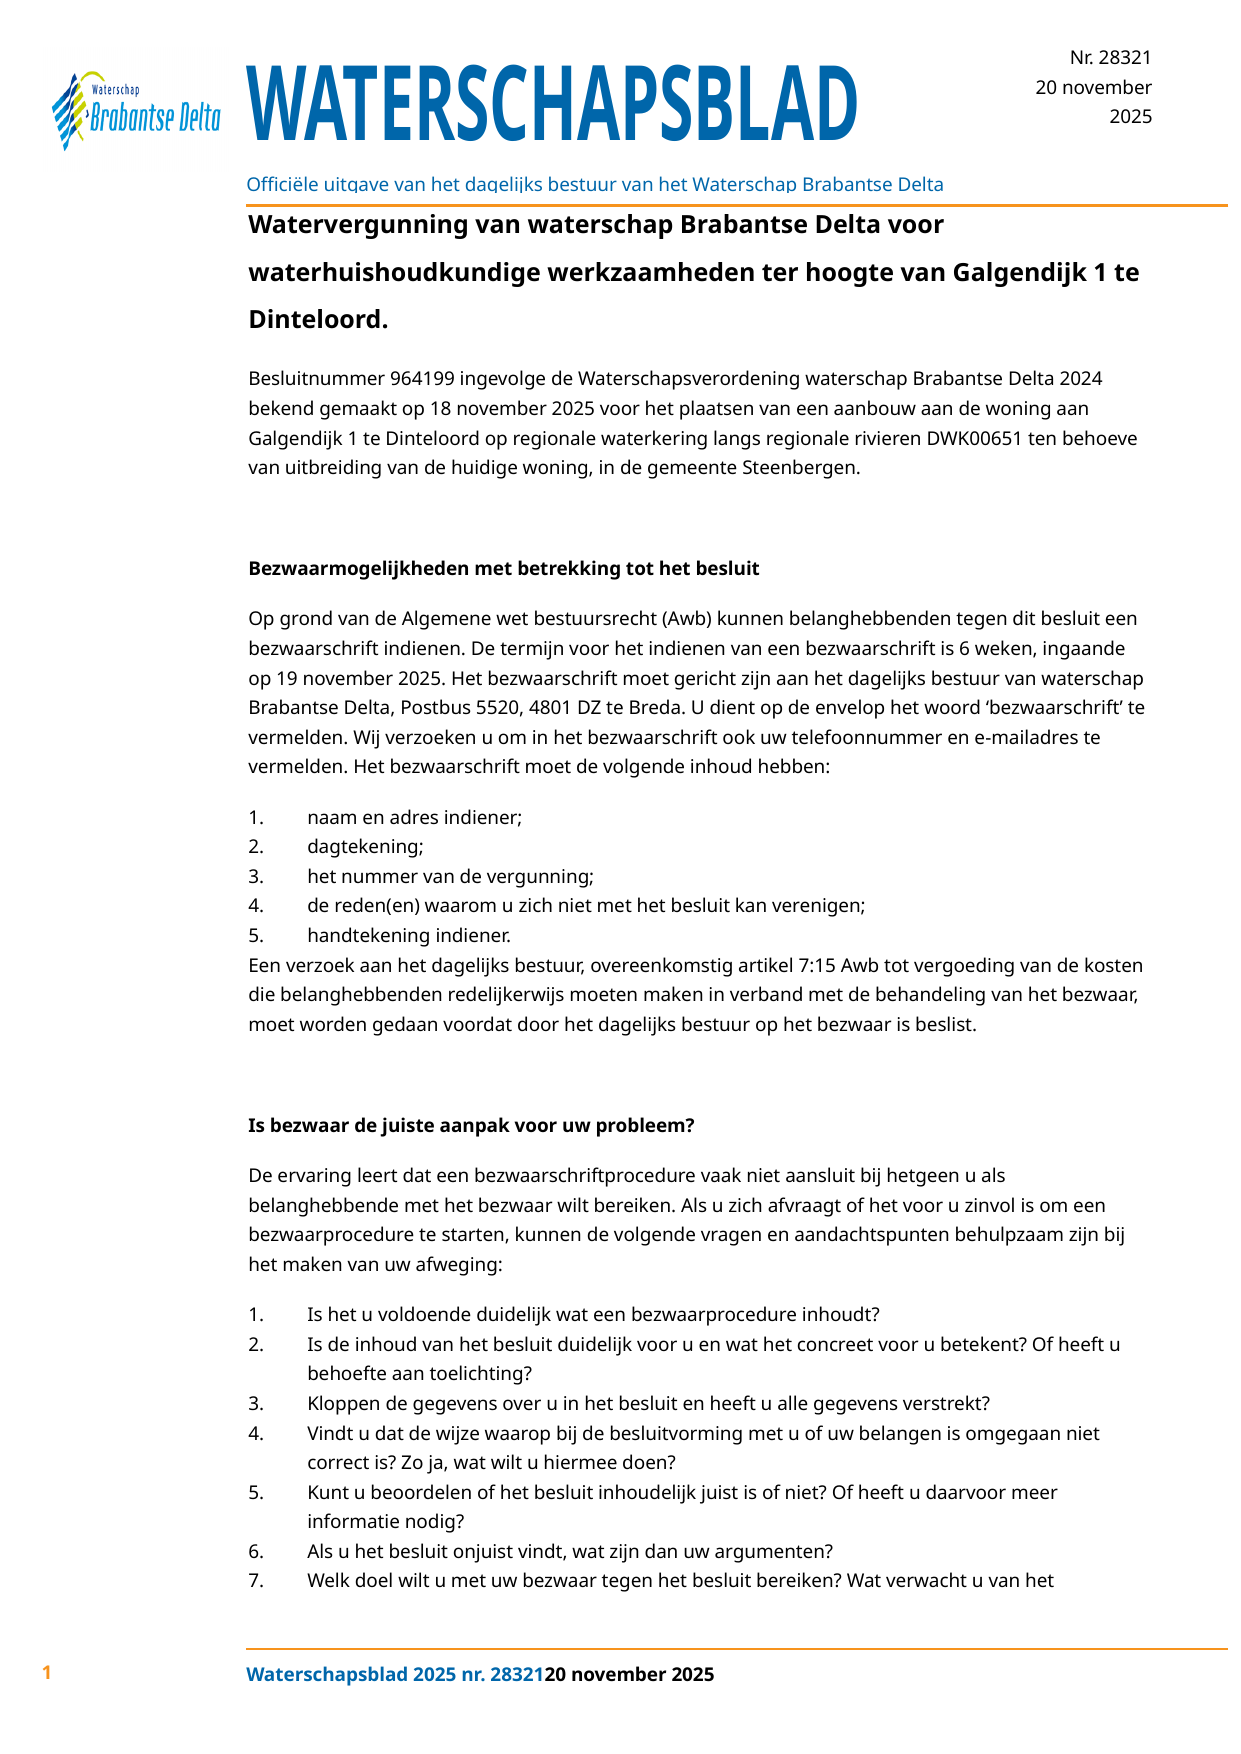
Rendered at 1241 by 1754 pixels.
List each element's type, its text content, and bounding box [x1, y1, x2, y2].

text Is bezwaar de juiste aanpak voor uw probleem? [248, 1112, 1152, 1137]
picture [41, 47, 231, 172]
list Is het u voldoende duidelijk wat een bezwaarprocedure inhoudt? [248, 1301, 1152, 1327]
list dagtekening; [248, 833, 1152, 859]
text Bezwaarmogelijkheden met betrekking tot het besluit [248, 555, 1152, 581]
text Een verzoek aan het dagelijks bestuur, overeenkomstig artikel 7:15 Awb tot vergoeding van de kosten die belanghebbenden redelijkerwijs moeten maken in verband met de behandeling van het bezwaar, moet worden gedaan voordat door het dagelijks bestuur op het bezwaar is beslist. [248, 952, 1152, 1037]
list Vindt u dat de wijze waarop bij de besluitvorming met u of uw belangen is omgegaan niet correct is? Zo ja, wat wilt u hiermee doen? [248, 1420, 1152, 1475]
list Kunt u beoordelen of het besluit inhoudelijk juist is of niet? Of heeft u daarvoor meer informatie nodig? [248, 1479, 1152, 1534]
list Is de inhoud van het besluit duidelijk voor u en wat het concreet voor u betekent? Of heeft u behoefte aan toelichting? [248, 1331, 1152, 1386]
list naam en adres indiener; [248, 804, 1152, 829]
list Kloppen de gegevens over u in het besluit en heeft u alle gegevens verstrekt? [248, 1390, 1152, 1416]
list de reden(en) waarom u zich niet met het besluit kan verenigen; [248, 893, 1152, 918]
text Watervergunning van waterschap Brabantse Delta voor waterhuishoudkundige werkzaamheden ter hoogte van Galgendijk 1 te Dinteloord. [248, 207, 1152, 336]
list het nummer van de vergunning; [248, 863, 1152, 889]
text Op grond van de Algemene wet bestuursrecht (Awb) kunnen belanghebbenden tegen dit besluit een bezwaarschrift indienen. De termijn voor het indienen van een bezwaarschrift is 6 weken, ingaande op 19 november 2025. Het bezwaarschrift moet gericht zijn aan het dagelijks bestuur van waterschap Brabantse Delta, Postbus 5520, 4801 DZ te Breda. U dient op de envelop het woord ‘bezwaarschrift’ te vermelden. Wij verzoeken u om in het bezwaarschrift ook uw telefoonnummer en e‑mailadres te vermelden. Het bezwaarschrift moet de volgende inhoud hebben: [248, 606, 1152, 779]
list Welk doel wilt u met uw bezwaar tegen het besluit bereiken? Wat verwacht u van het [248, 1568, 1152, 1593]
text De ervaring leert dat een bezwaarschriftprocedure vaak niet aansluit bij hetgeen u als belanghebbende met het bezwaar wilt bereiken. Als u zich afvraagt of het voor u zinvol is om een bezwaarprocedure te starten, kunnen de volgende vragen en aandachtspunten behulpzaam zijn bij het maken van uw afweging: [248, 1162, 1152, 1277]
text Besluitnummer 964199 ingevolge de Waterschapsverordening waterschap Brabantse Delta 2024 bekend gemaakt op 18 november 2025 voor het plaatsen van een aanbouw aan de woning aan Galgendijk 1 te Dinteloord op regionale waterkering langs regionale rivieren DWK00651 ten behoeve van uitbreiding van de huidige woning, in de gemeente Steenbergen. [248, 366, 1152, 480]
list Als u het besluit onjuist vindt, wat zijn dan uw argumenten? [248, 1538, 1152, 1564]
list handtekening indiener. [248, 922, 1152, 948]
